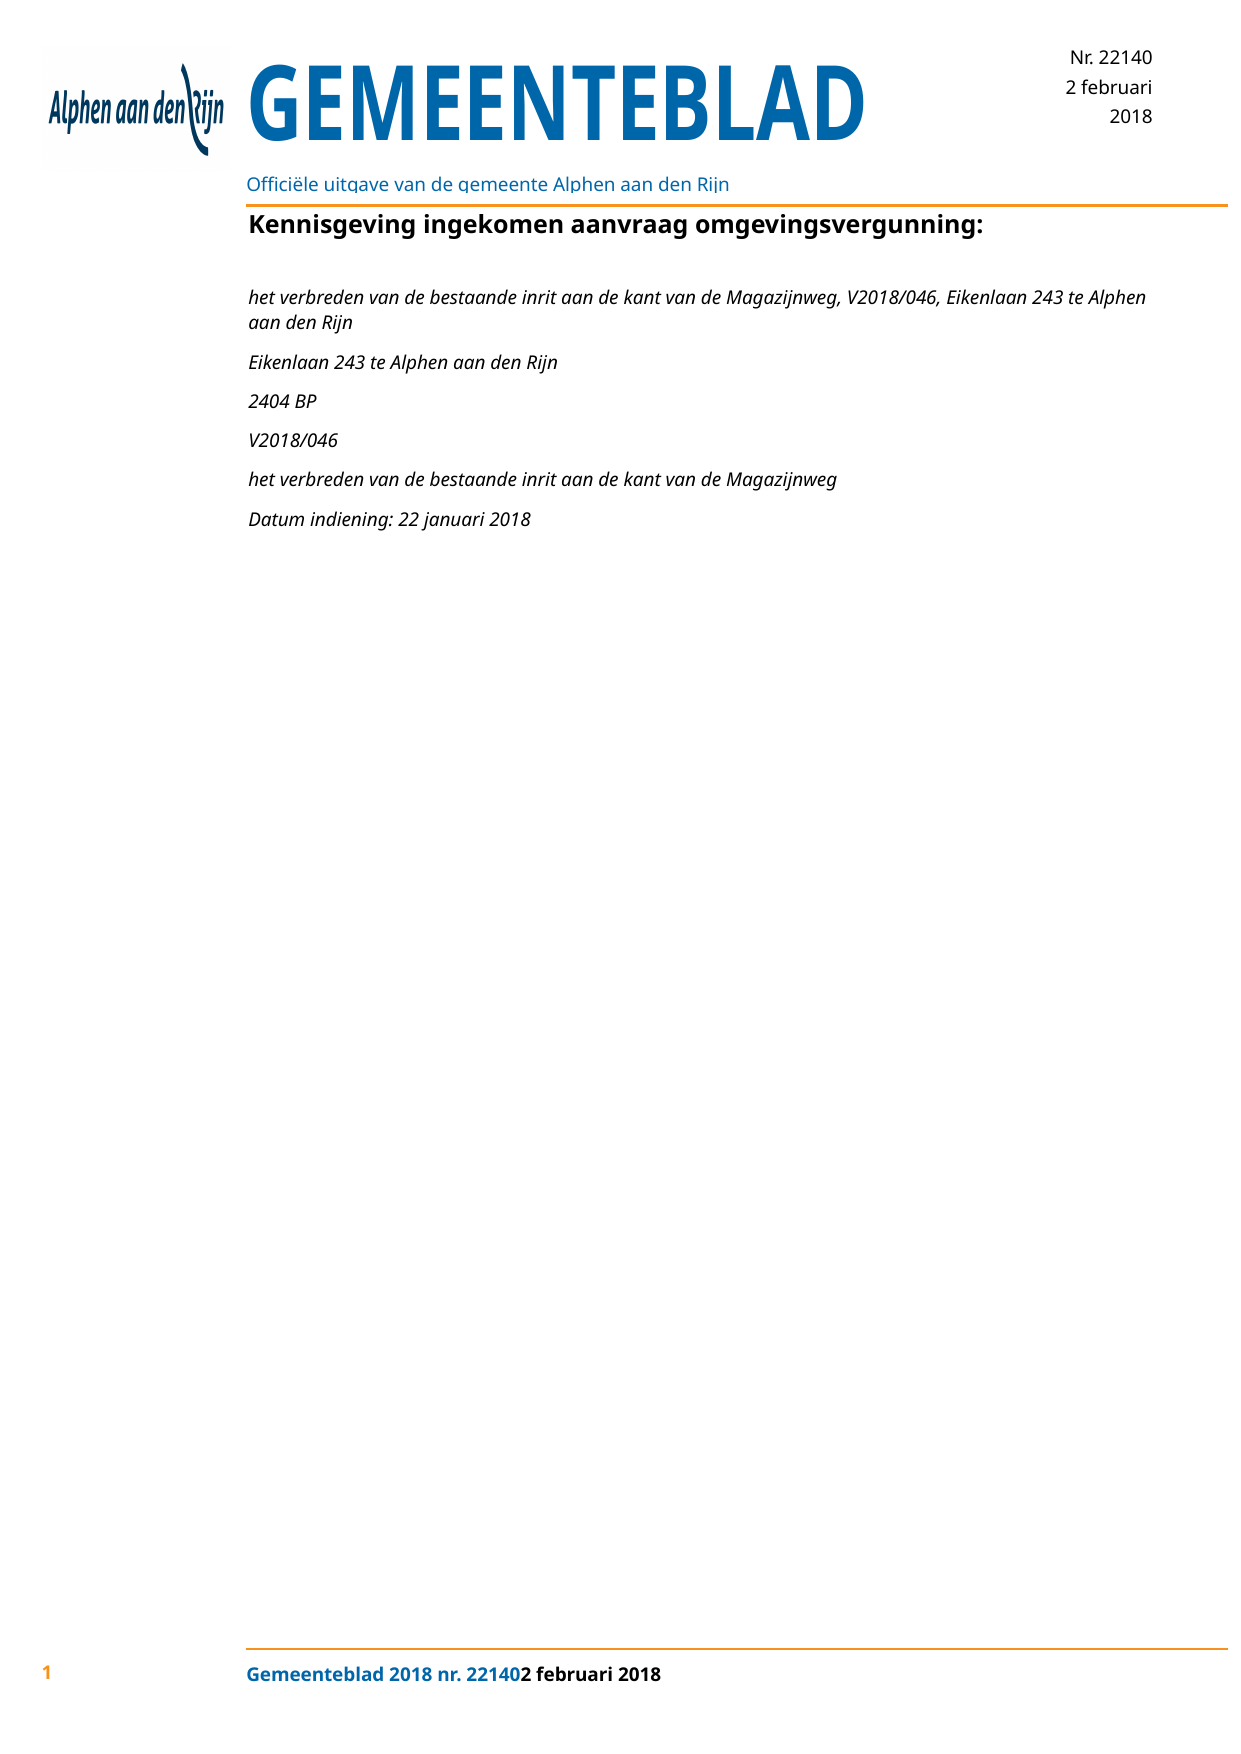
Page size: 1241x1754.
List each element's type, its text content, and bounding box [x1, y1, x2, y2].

picture [41, 47, 231, 172]
text het verbreden van de bestaande inrit aan de kant van de Magazijnweg, V2018/046, Eikenlaan 243 te Alphen aan den Rijn [248, 284, 1152, 335]
text V2018/046 [248, 427, 1152, 453]
text 2404 BP [248, 388, 1152, 414]
text Datum indiening: 22 januari 2018 [248, 506, 1152, 532]
text het verbreden van de bestaande inrit aan de kant van de Magazijnweg [248, 467, 1152, 492]
text Eikenlaan 243 te Alphen aan den Rijn [248, 349, 1152, 374]
text Kennisgeving ingekomen aanvraag omgevingsvergunning: [248, 207, 1152, 241]
